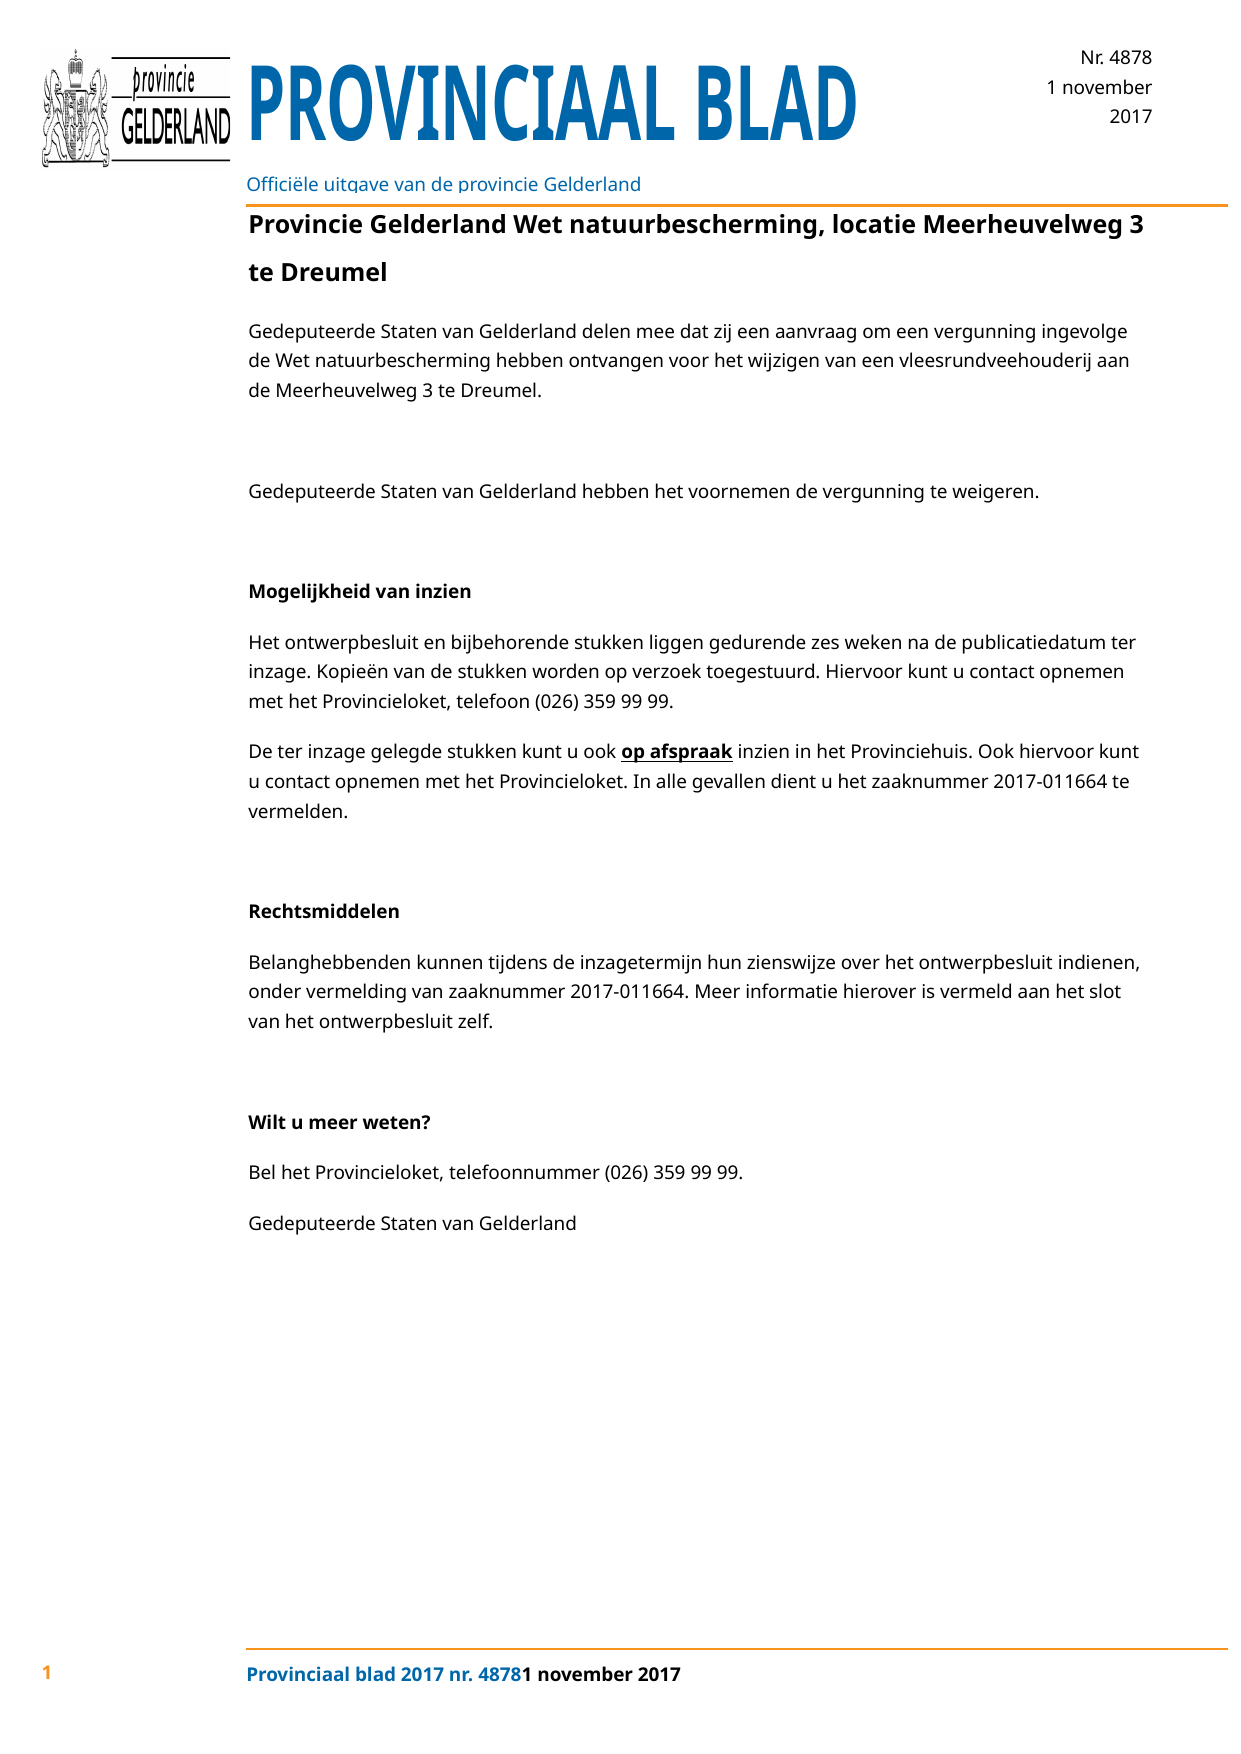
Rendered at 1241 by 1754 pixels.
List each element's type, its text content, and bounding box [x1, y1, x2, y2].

text Mogelijkheid van inzien [248, 579, 1152, 604]
text Wilt u meer weten? [248, 1109, 1152, 1135]
picture [41, 47, 231, 172]
text Rechtsmiddelen [248, 899, 1152, 924]
text Provincie Gelderland Wet natuurbescherming, locatie Meerheuvelweg 3 te Dreumel [248, 207, 1152, 288]
text Belanghebbenden kunnen tijdens de inzagetermijn hun zienswijze over het ontwerpbesluit indienen, onder vermelding van zaaknummer 2017-011664. Meer informatie hierover is vermeld aan het slot van het ontwerpbesluit zelf. [248, 949, 1152, 1034]
text Gedeputeerde Staten van Gelderland [248, 1210, 1152, 1236]
text Gedeputeerde Staten van Gelderland delen mee dat zij een aanvraag om een vergunning ingevolge de Wet natuurbescherming hebben ontvangen voor het wijzigen van een vleesrundveehouderij aan de Meerheuvelweg 3 te Dreumel. [248, 318, 1152, 403]
text De ter inzage gelegde stukken kunt u ook op afspraak inzien in het Provinciehuis. Ook hiervoor kunt u contact opnemen met het Provincieloket. In alle gevallen dient u het zaaknummer 2017-011664 te vermelden. [248, 739, 1152, 824]
text Gedeputeerde Staten van Gelderland hebben het voornemen de vergunning te weigeren. [248, 478, 1152, 504]
text Bel het Provincieloket, telefoonnummer (026) 359 99 99. [248, 1159, 1152, 1185]
text Het ontwerpbesluit en bijbehorende stukken liggen gedurende zes weken na de publicatiedatum ter inzage. Kopieën van de stukken worden op verzoek toegestuurd. Hiervoor kunt u contact opnemen met het Provincieloket, telefoon (026) 359 99 99. [248, 629, 1152, 714]
